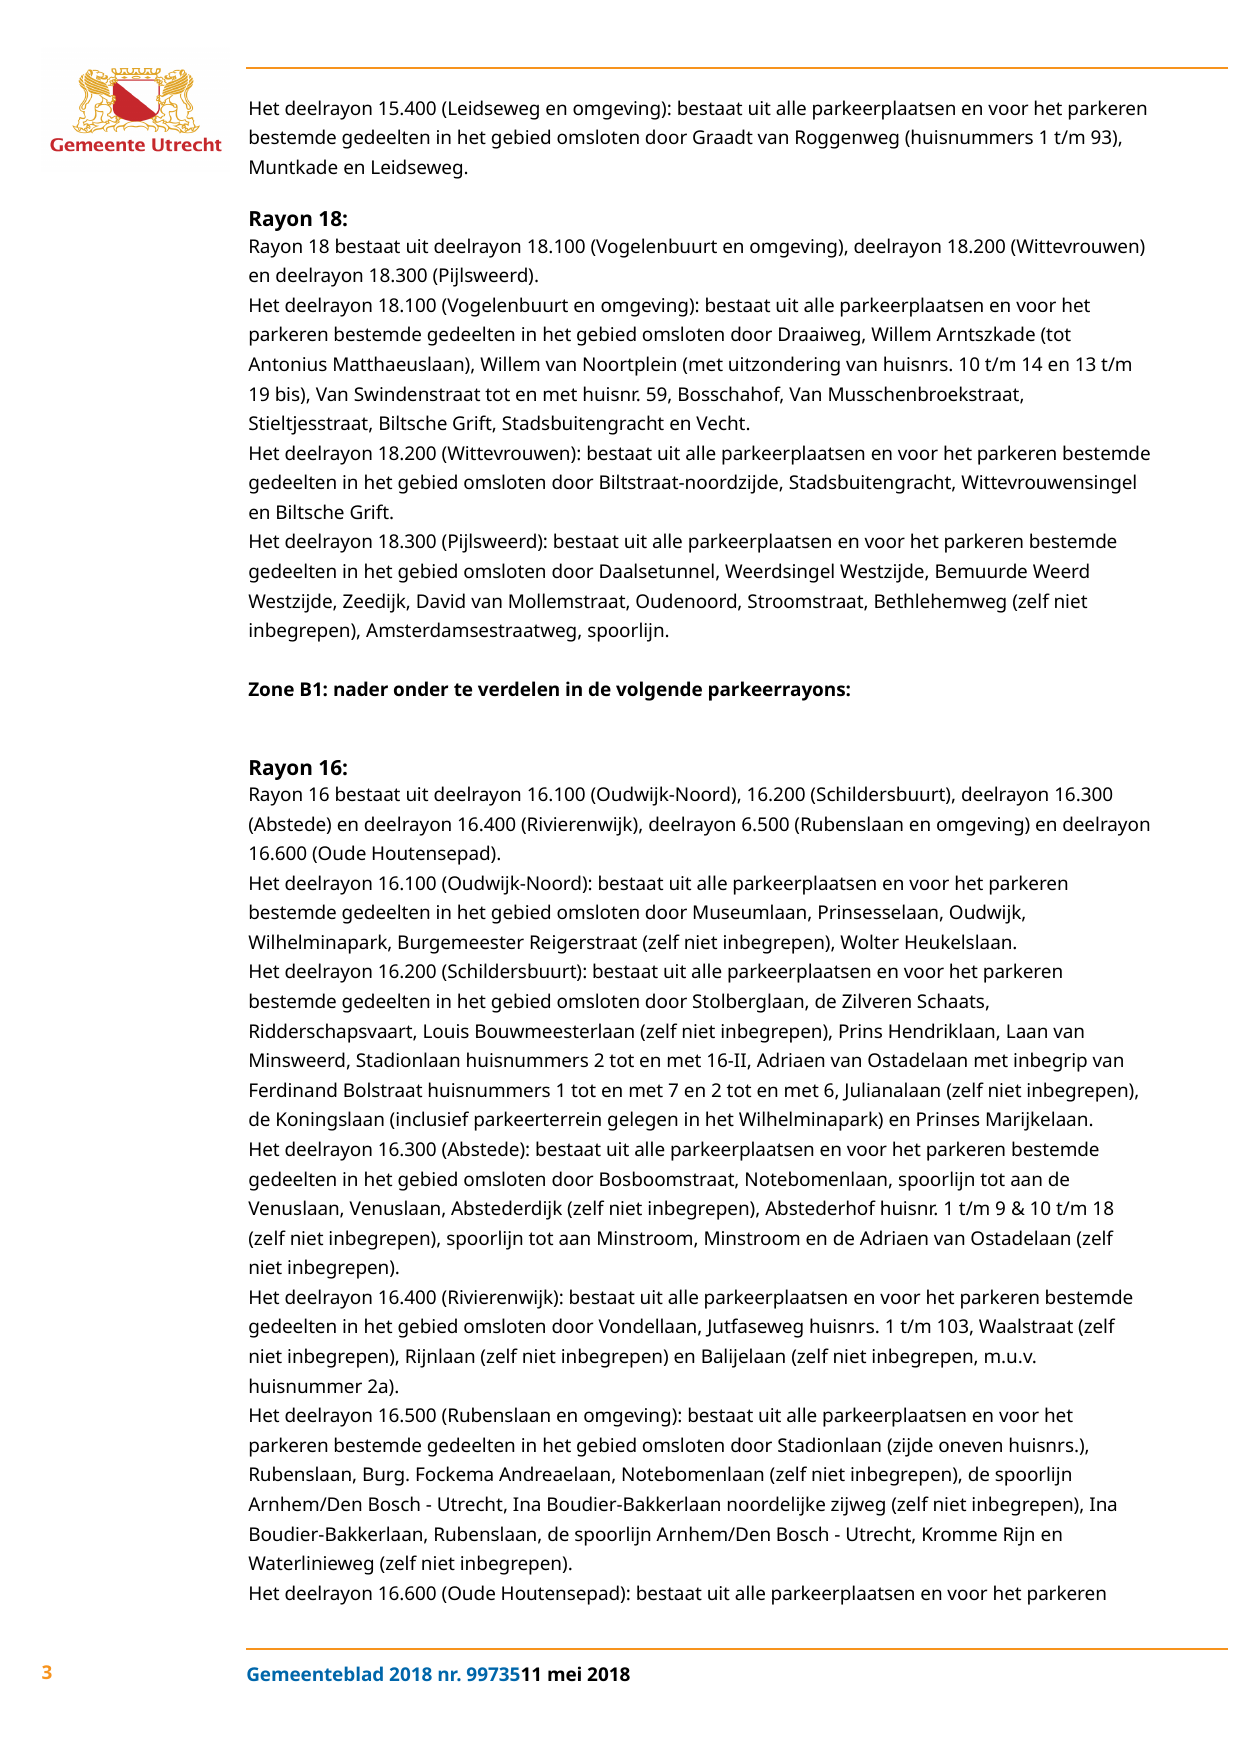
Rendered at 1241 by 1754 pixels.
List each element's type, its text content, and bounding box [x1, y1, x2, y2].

text Het deelrayon 16.100 (Oudwijk-Noord): bestaat uit alle parkeerplaatsen en voor het parkeren bestemde gedeelten in het gebied omsloten door Museumlaan, Prinsesselaan, Oudwijk, Wilhelminapark, Burgemeester Reigerstraat (zelf niet inbegrepen), Wolter Heukelslaan. [248, 870, 1152, 955]
picture [41, 47, 231, 172]
text Het deelrayon 15.400 (Leidseweg en omgeving): bestaat uit alle parkeerplaatsen en voor het parkeren bestemde gedeelten in het gebied omsloten door Graadt van Roggenweg (huisnummers 1 t/m 93), Muntkade en Leidseweg. [248, 95, 1152, 180]
text Het deelrayon 16.600 (Oude Houtensepad): bestaat uit alle parkeerplaatsen en voor het parkeren [248, 1580, 1152, 1606]
text Het deelrayon 16.300 (Abstede): bestaat uit alle parkeerplaatsen en voor het parkeren bestemde gedeelten in het gebied omsloten door Bosboomstraat, Notebomenlaan, spoorlijn tot aan de Venuslaan, Venuslaan, Abstederdijk (zelf niet inbegrepen), Abstederhof huisnr. 1 t/m 9 & 10 t/m 18 (zelf niet inbegrepen), spoorlijn tot aan Minstroom, Minstroom en de Adriaen van Ostadelaan (zelf niet inbegrepen). [248, 1136, 1152, 1280]
text Het deelrayon 18.300 (Pijlsweerd): bestaat uit alle parkeerplaatsen en voor het parkeren bestemde gedeelten in het gebied omsloten door Daalsetunnel, Weerdsingel Westzijde, Bemuurde Weerd Westzijde, Zeedijk, David van Mollemstraat, Oudenoord, Stroomstraat, Bethlehemweg (zelf niet inbegrepen), Amsterdamsestraatweg, spoorlijn. [248, 529, 1152, 643]
text Het deelrayon 18.200 (Wittevrouwen): bestaat uit alle parkeerplaatsen en voor het parkeren bestemde gedeelten in het gebied omsloten door Biltstraat-noordzijde, Stadsbuitengracht, Wittevrouwensingel en Biltsche Grift. [248, 440, 1152, 525]
text Rayon 16 bestaat uit deelrayon 16.100 (Oudwijk-Noord), 16.200 (Schildersbuurt), deelrayon 16.300 (Abstede) en deelrayon 16.400 (Rivierenwijk), deelrayon 6.500 (Rubenslaan en omgeving) en deelrayon 16.600 (Oude Houtensepad). [248, 781, 1152, 866]
text Het deelrayon 18.100 (Vogelenbuurt en omgeving): bestaat uit alle parkeerplaatsen en voor het parkeren bestemde gedeelten in het gebied omsloten door Draaiweg, Willem Arntszkade (tot Antonius Matthaeuslaan), Willem van Noortplein (met uitzondering van huisnrs. 10 t/m 14 en 13 t/m 19 bis), Van Swindenstraat tot en met huisnr. 59, Bosschahof, Van Musschenbroekstraat, Stieltjesstraat, Biltsche Grift, Stadsbuitengracht en Vecht. [248, 292, 1152, 436]
text Het deelrayon 16.500 (Rubenslaan en omgeving): bestaat uit alle parkeerplaatsen en voor het parkeren bestemde gedeelten in het gebied omsloten door Stadionlaan (zijde oneven huisnrs.), Rubenslaan, Burg. Fockema Andreaelaan, Notebomenlaan (zelf niet inbegrepen), de spoorlijn Arnhem/Den Bosch - Utrecht, Ina Boudier-Bakkerlaan noordelijke zijweg (zelf niet inbegrepen), Ina Boudier-Bakkerlaan, Rubenslaan, de spoorlijn Arnhem/Den Bosch - Utrecht, Kromme Rijn en Waterlinieweg (zelf niet inbegrepen). [248, 1402, 1152, 1576]
text Rayon 16: [248, 753, 1152, 781]
text Zone B1: nader onder te verdelen in de volgende parkeerrayons: [248, 677, 1152, 702]
text Rayon 18 bestaat uit deelrayon 18.100 (Vogelenbuurt en omgeving), deelrayon 18.200 (Wittevrouwen) en deelrayon 18.300 (Pijlsweerd). [248, 233, 1152, 288]
text Het deelrayon 16.200 (Schildersbuurt): bestaat uit alle parkeerplaatsen en voor het parkeren bestemde gedeelten in het gebied omsloten door Stolberglaan, de Zilveren Schaats, Ridderschapsvaart, Louis Bouwmeesterlaan (zelf niet inbegrepen), Prins Hendriklaan, Laan van Minsweerd, Stadionlaan huisnummers 2 tot en met 16-II, Adriaen van Ostadelaan met inbegrip van Ferdinand Bolstraat huisnummers 1 tot en met 7 en 2 tot en met 6, Julianalaan (zelf niet inbegrepen), de Koningslaan (inclusief parkeerterrein gelegen in het Wilhelminapark) en Prinses Marijkelaan. [248, 959, 1152, 1132]
text Het deelrayon 16.400 (Rivierenwijk): bestaat uit alle parkeerplaatsen en voor het parkeren bestemde gedeelten in het gebied omsloten door Vondellaan, Jutfaseweg huisnrs. 1 t/m 103, Waalstraat (zelf niet inbegrepen), Rijnlaan (zelf niet inbegrepen) en Balijelaan (zelf niet inbegrepen, m.u.v. huisnummer 2a). [248, 1284, 1152, 1398]
text Rayon 18: [248, 204, 1152, 233]
